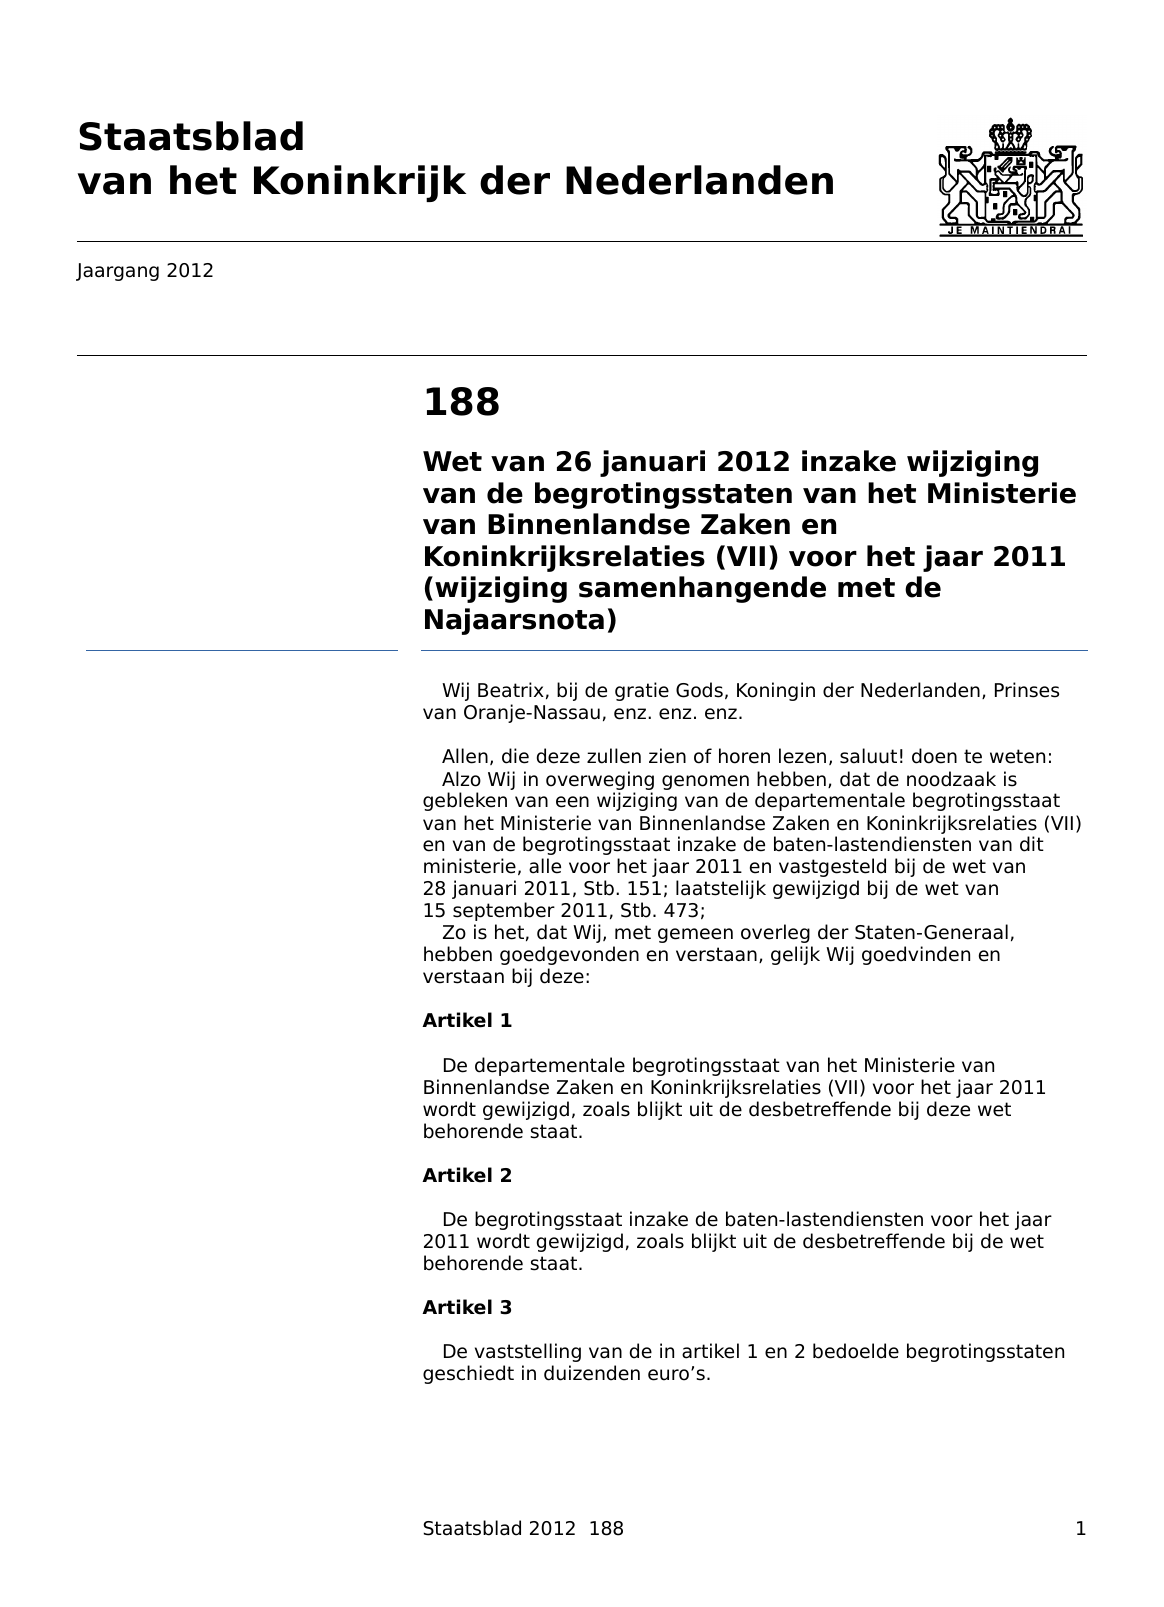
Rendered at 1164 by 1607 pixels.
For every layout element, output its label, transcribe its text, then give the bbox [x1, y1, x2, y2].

subtitle Artikel 3 [422, 1297, 1087, 1319]
picture [936, 115, 1087, 240]
subtitle 188 [422, 381, 1087, 424]
text Wet van 26 januari 2012 inzake wijziging van de begrotingsstaten van het Ministerie van Binnenlandse Zaken en Koninkrijksrelaties (VII) voor het jaar 2011 (wijziging samenhangende met de Najaarsnota) [422, 447, 1087, 636]
text De departementale begrotingsstaat van het Ministerie van Binnenlandse Zaken en Koninkrijksrelaties (VII) voor het jaar 2011 wordt gewijzigd, zoals blijkt uit de desbetreffende bij deze wet behorende staat. [422, 1054, 1087, 1142]
table_header [886, 100, 1087, 241]
table_header Staatsblad van het Koninkrijk der Nederlanden [77, 100, 886, 241]
text De vaststelling van de in artikel 1 en 2 bedoelde begrotingsstaten geschiedt in duizenden euro’s. [422, 1341, 1087, 1385]
text Wij Beatrix, bij de gratie Gods, Koningin der Nederlanden, Prinses van Oranje-Nassau, enz. enz. enz. [422, 680, 1087, 724]
text Allen, die deze zullen zien of horen lezen, saluut! doen te weten: [422, 746, 1087, 768]
table_cell Jaargang 2012 [77, 242, 1087, 355]
subtitle Artikel 1 [422, 1010, 1087, 1032]
text De begrotingsstaat inzake de baten-lastendiensten voor het jaar 2011 wordt gewijzigd, zoals blijkt uit de desbetreffende bij de wet behorende staat. [422, 1209, 1087, 1275]
text Alzo Wij in overweging genomen hebben, dat de noodzaak is gebleken van een wijziging van de departementale begrotingsstaat van het Ministerie van Binnenlandse Zaken en Koninkrijksrelaties (VII) en van de begrotingsstaat inzake de baten-lastendiensten van dit ministerie, alle voor het jaar 2011 en vastgesteld bij de wet van 28 januari 2011, Stb. 151; laatstelijk gewijzigd bij de wet van 15 september 2011, Stb. 473; [422, 768, 1087, 922]
subtitle Artikel 2 [422, 1165, 1087, 1187]
text Zo is het, dat Wij, met gemeen overleg der Staten-Generaal, hebben goedgevonden en verstaan, gelijk Wij goedvinden en verstaan bij deze: [422, 922, 1087, 988]
